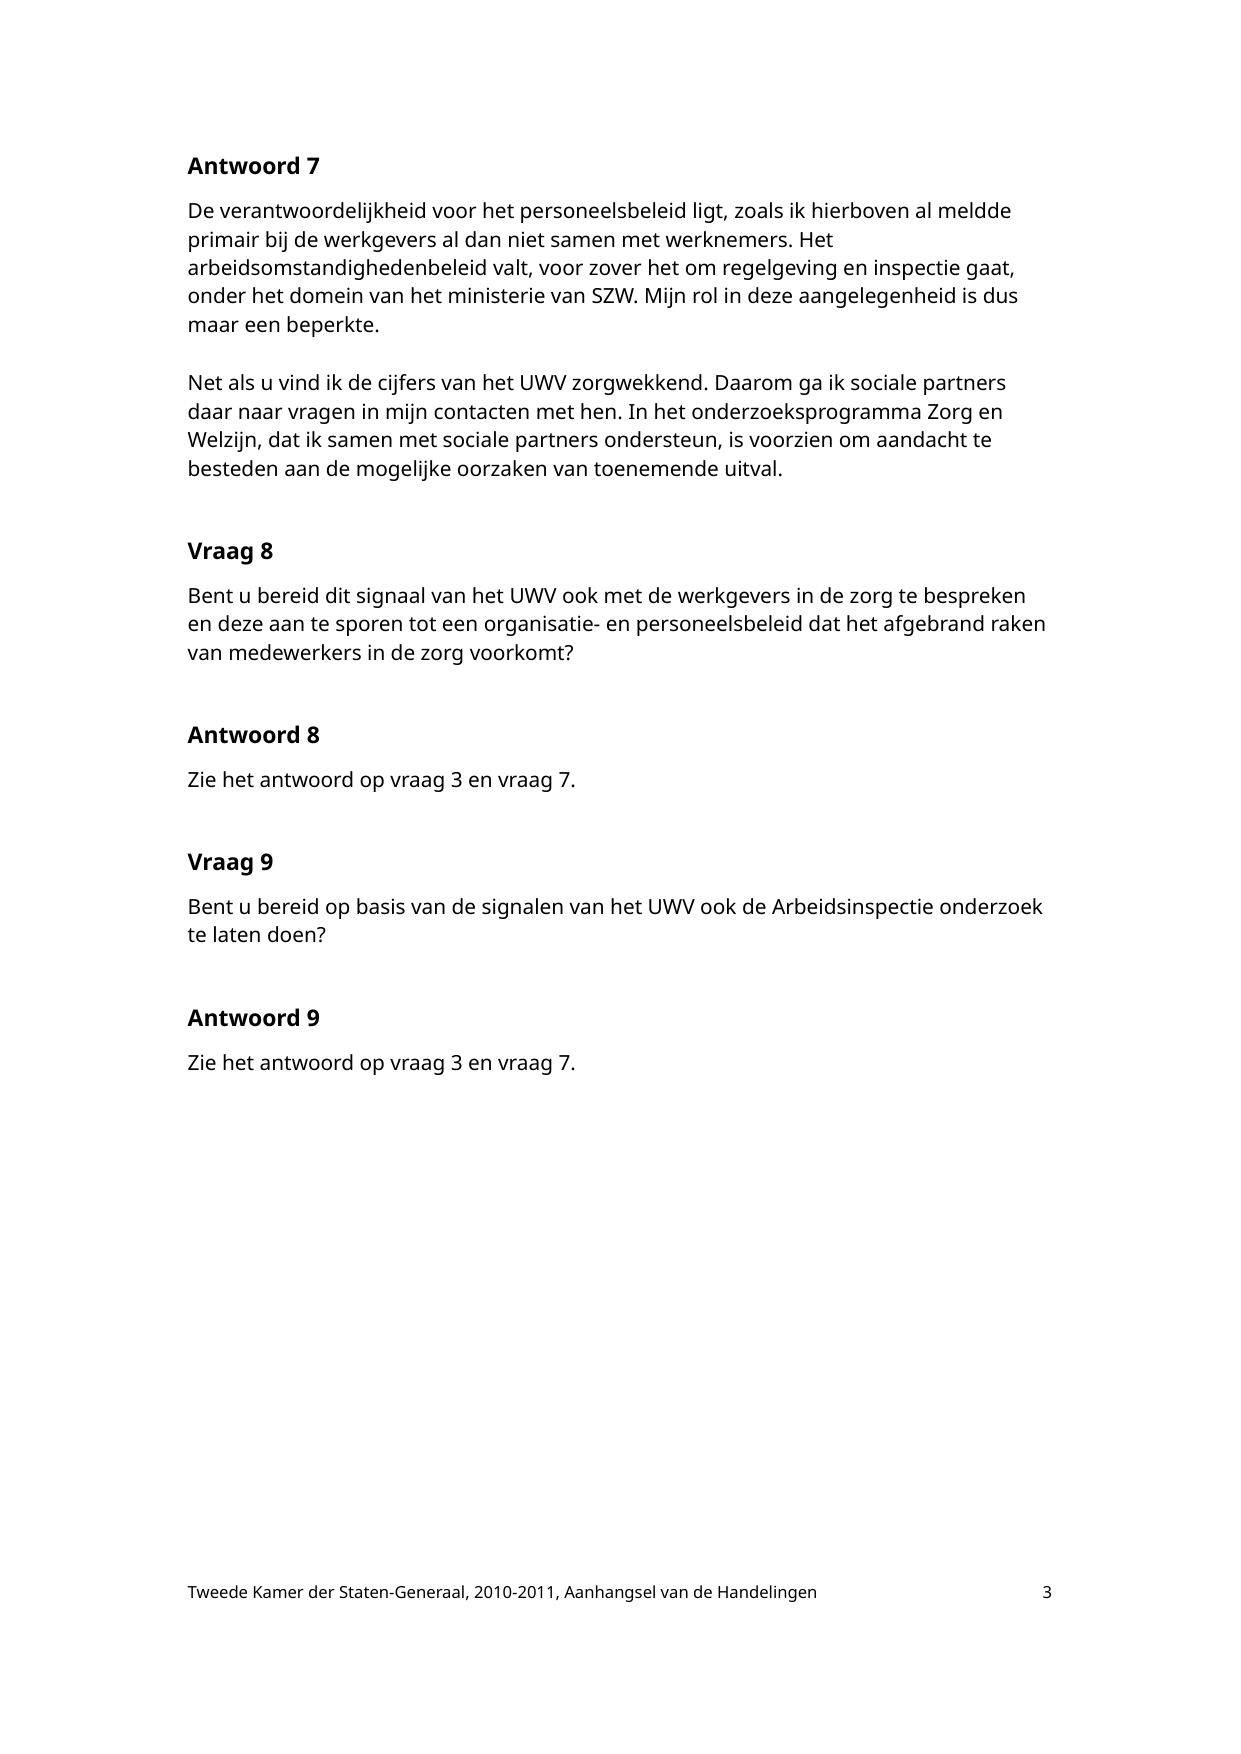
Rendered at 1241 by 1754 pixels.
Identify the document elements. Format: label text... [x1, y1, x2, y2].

text Bent u bereid dit signaal van het UWV ook met de werkgevers in de zorg te bespreken en deze aan te sporen tot een organisatie- en personeelsbeleid dat het afgebrand raken van medewerkers in de zorg voorkomt? [187, 581, 1053, 666]
text De verantwoordelijkheid voor het personeelsbeleid ligt, zoals ik hierboven al meldde primair bij de werkgevers al dan niet samen met werknemers. Het arbeidsomstandighedenbeleid valt, voor zover het om regelgeving en inspectie gaat, onder het domein van het ministerie van SZW. Mijn rol in deze aangelegenheid is dus maar een beperkte. [187, 196, 1053, 338]
text Zie het antwoord op vraag 3 en vraag 7. [187, 765, 1053, 793]
subtitle Antwoord 8 [187, 719, 1053, 750]
subtitle Antwoord 9 [187, 1002, 1053, 1033]
text Zie het antwoord op vraag 3 en vraag 7. [187, 1048, 1053, 1076]
text Bent u bereid op basis van de signalen van het UWV ook de Arbeidsinspectie onderzoek te laten doen? [187, 892, 1053, 949]
subtitle Vraag 9 [187, 846, 1053, 877]
subtitle Vraag 8 [187, 535, 1053, 566]
subtitle Antwoord 7 [187, 150, 1053, 181]
text Net als u vind ik de cijfers van het UWV zorgwekkend. Daarom ga ik sociale partners daar naar vragen in mijn contacten met hen. In het onderzoeksprogramma Zorg en Welzijn, dat ik samen met sociale partners ondersteun, is voorzien om aandacht te besteden aan de mogelijke oorzaken van toenemende uitval. [187, 368, 1053, 482]
